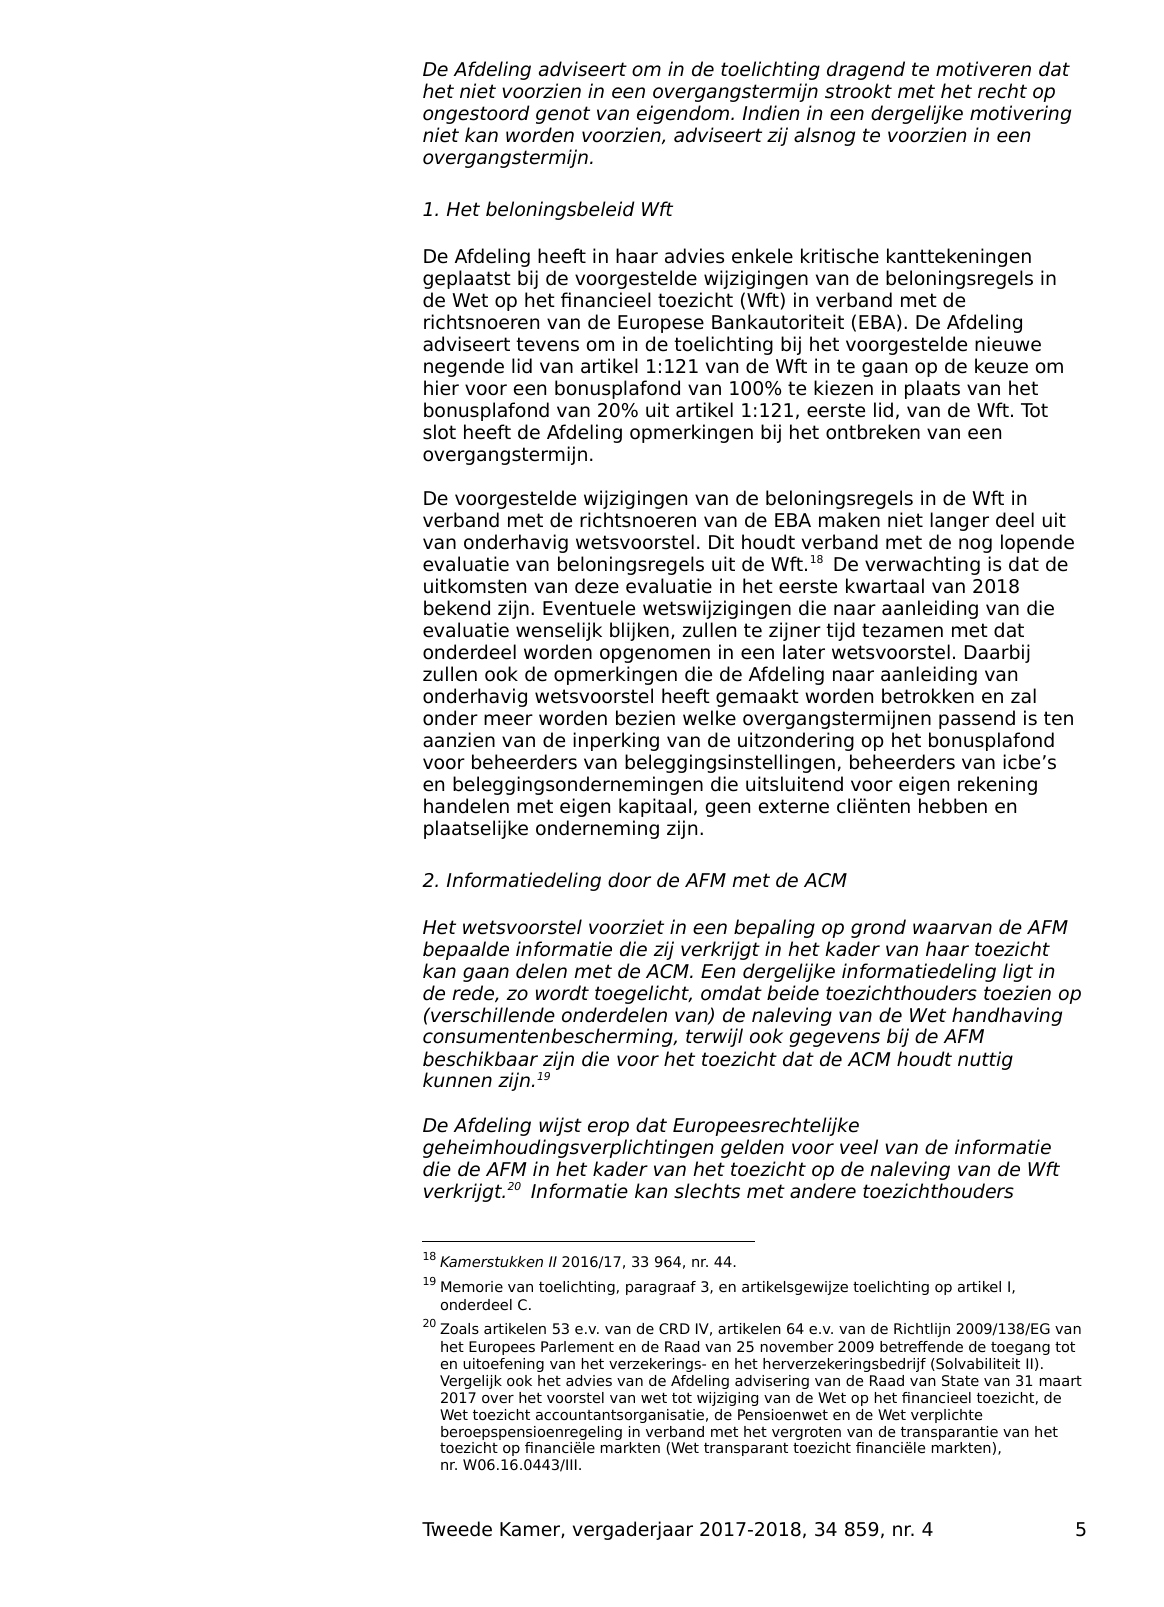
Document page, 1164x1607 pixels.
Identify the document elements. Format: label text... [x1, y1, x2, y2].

subtitle 1. Het beloningsbeleid Wft [422, 199, 1087, 221]
subtitle 2. Informatiedeling door de AFM met de ACM [422, 869, 1087, 892]
text De Afdeling heeft in haar advies enkele kritische kanttekeningen geplaatst bij de voorgestelde wijzigingen van de beloningsregels in de Wet op het financieel toezicht (Wft) in verband met de richtsnoeren van de Europese Bankautoriteit (EBA). De Afdeling adviseert tevens om in de toelichting bij het voorgestelde nieuwe negende lid van artikel 1:121 van de Wft in te gaan op de keuze om hier voor een bonusplafond van 100% te kiezen in plaats van het bonusplafond van 20% uit artikel 1:121, eerste lid, van de Wft. Tot slot heeft de Afdeling opmerkingen bij het ontbreken van een overgangstermijn. [422, 246, 1087, 466]
text Zoals artikelen 53 e.v. van de CRD IV, artikelen 64 e.v. van de Richtlijn 2009/138/EG van het Europees Parlement en de Raad van 25 november 2009 betreffende de toegang tot en uitoefening van het verzekerings- en het herverzekeringsbedrijf (Solvabiliteit II). Vergelijk ook het advies van de Afdeling advisering van de Raad van State van 31 maart 2017 over het voorstel van wet tot wijziging van de Wet op het financieel toezicht, de Wet toezicht accountantsorganisatie, de Pensioenwet en de Wet verplichte beroepspensioenregeling in verband met het vergroten van de transparantie van het toezicht op financiële markten (Wet transparant toezicht financiële markten), nr. W06.16.0443/III. [422, 1317, 1087, 1474]
text De Afdeling wijst erop dat Europeesrechtelijke geheimhoudingsverplichtingen gelden voor veel van de informatie die de AFM in het kader van het toezicht op de naleving van de Wft verkrijgt. Informatie kan slechts met andere toezichthouders [422, 1114, 1087, 1202]
text Het wetsvoorstel voorziet in een bepaling op grond waarvan de AFM bepaalde informatie die zij verkrijgt in het kader van haar toezicht kan gaan delen met de ACM. Een dergelijke informatiedeling ligt in de rede, zo wordt toegelicht, omdat beide toezichthouders toezien op (verschillende onderdelen van) de naleving van de Wet handhaving consumentenbescherming, terwijl ook gegevens bij de AFM beschikbaar zijn die voor het toezicht dat de ACM houdt nuttig kunnen zijn. [422, 917, 1087, 1092]
text Kamerstukken II 2016/17, 33 964, nr. 44. [422, 1250, 1087, 1272]
text De voorgestelde wijzigingen van de beloningsregels in de Wft in verband met de richtsnoeren van de EBA maken niet langer deel uit van onderhavig wetsvoorstel. Dit houdt verband met de nog lopende evaluatie van beloningsregels uit de Wft. De verwachting is dat de uitkomsten van deze evaluatie in het eerste kwartaal van 2018 bekend zijn. Eventuele wetswijzigingen die naar aanleiding van die evaluatie wenselijk blijken, zullen te zijner tijd tezamen met dat onderdeel worden opgenomen in een later wetsvoorstel. Daarbij zullen ook de opmerkingen die de Afdeling naar aanleiding van onderhavig wetsvoorstel heeft gemaakt worden betrokken en zal onder meer worden bezien welke overgangstermijnen passend is ten aanzien van de inperking van de uitzondering op het bonusplafond voor beheerders van beleggingsinstellingen, beheerders van icbe’s en beleggingsondernemingen die uitsluitend voor eigen rekening handelen met eigen kapitaal, geen externe cliënten hebben en plaatselijke onderneming zijn. [422, 488, 1087, 839]
text De Afdeling adviseert om in de toelichting dragend te motiveren dat het niet voorzien in een overgangstermijn strookt met het recht op ongestoord genot van eigendom. Indien in een dergelijke motivering niet kan worden voorzien, adviseert zij alsnog te voorzien in een overgangstermijn. [422, 59, 1087, 169]
text Memorie van toelichting, paragraaf 3, en artikelsgewijze toelichting op artikel I, onderdeel C. [422, 1275, 1087, 1314]
